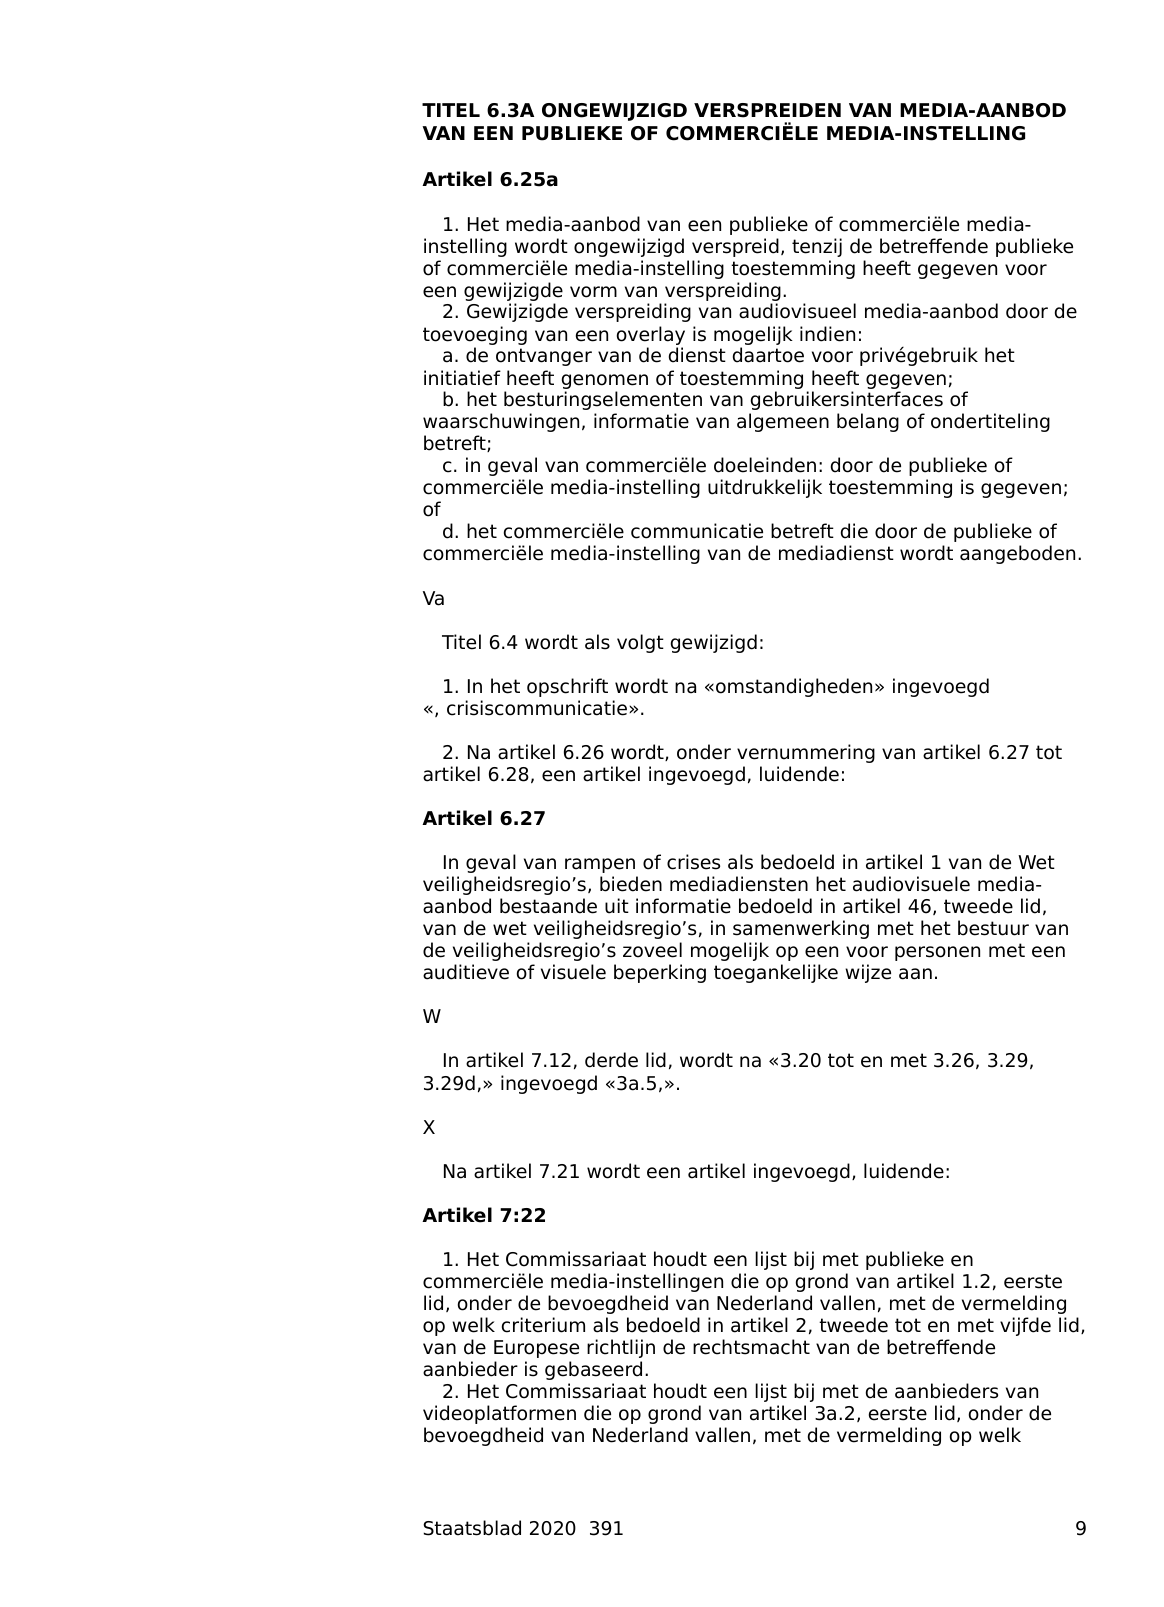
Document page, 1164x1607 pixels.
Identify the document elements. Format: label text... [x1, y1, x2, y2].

text X [422, 1117, 1087, 1138]
text Va [422, 587, 1087, 609]
text Na artikel 7.21 wordt een artikel ingevoegd, luidende: [422, 1161, 1087, 1183]
subtitle Artikel 7:22 [422, 1205, 1087, 1227]
text a. de ontvanger van de dienst daartoe voor privégebruik het initiatief heeft genomen of toestemming heeft gegeven; [422, 345, 1087, 389]
text 1. Het Commissariaat houdt een lijst bij met publieke en commerciële media-instellingen die op grond van artikel 1.2, eerste lid, onder de bevoegdheid van Nederland vallen, met de vermelding op welk criterium als bedoeld in artikel 2, tweede tot en met vijfde lid, van de Europese richtlijn de rechtsmacht van de betreffende aanbieder is gebaseerd. [422, 1249, 1087, 1381]
text Titel 6.4 wordt als volgt gewijzigd: [422, 632, 1087, 653]
text In artikel 7.12, derde lid, wordt na «3.20 tot en met 3.26, 3.29, 3.29d,» ingevoegd «3a.5,». [422, 1050, 1087, 1094]
text 2. Het Commissariaat houdt een lijst bij met de aanbieders van videoplatformen die op grond van artikel 3a.2, eerste lid, onder de bevoegdheid van Nederland vallen, met de vermelding op welk [422, 1381, 1087, 1447]
text 2. Gewijzigde verspreiding van audiovisueel media-aanbod door de toevoeging van een overlay is mogelijk indien: [422, 301, 1087, 345]
text W [422, 1006, 1087, 1028]
text c. in geval van commerciële doeleinden: door de publieke of commerciële media-instelling uitdrukkelijk toestemming is gegeven; of [422, 455, 1087, 521]
text 1. In het opschrift wordt na «omstandigheden» ingevoegd «, crisiscommunicatie». [422, 676, 1087, 720]
subtitle Artikel 6.25a [422, 169, 1087, 191]
subtitle TITEL 6.3A ONGEWIJZIGD VERSPREIDEN VAN MEDIA-AANBOD VAN EEN PUBLIEKE OF COMMERCIËLE MEDIA-INSTELLING [422, 100, 1087, 144]
text b. het besturingselementen van gebruikersinterfaces of waarschuwingen, informatie van algemeen belang of ondertiteling betreft; [422, 389, 1087, 455]
text d. het commerciële communicatie betreft die door de publieke of commerciële media-instelling van de mediadienst wordt aangeboden. [422, 521, 1087, 565]
text 1. Het media-aanbod van een publieke of commerciële media-instelling wordt ongewijzigd verspreid, tenzij de betreffende publieke of commerciële media-instelling toestemming heeft gegeven voor een gewijzigde vorm van verspreiding. [422, 213, 1087, 301]
text 2. Na artikel 6.26 wordt, onder vernummering van artikel 6.27 tot artikel 6.28, een artikel ingevoegd, luidende: [422, 742, 1087, 786]
subtitle Artikel 6.27 [422, 808, 1087, 830]
text In geval van rampen of crises als bedoeld in artikel 1 van de Wet veiligheidsregio’s, bieden mediadiensten het audiovisuele media-aanbod bestaande uit informatie bedoeld in artikel 46, tweede lid, van de wet veiligheidsregio’s, in samenwerking met het bestuur van de veiligheidsregio’s zoveel mogelijk op een voor personen met een auditieve of visuele beperking toegankelijke wijze aan. [422, 852, 1087, 984]
